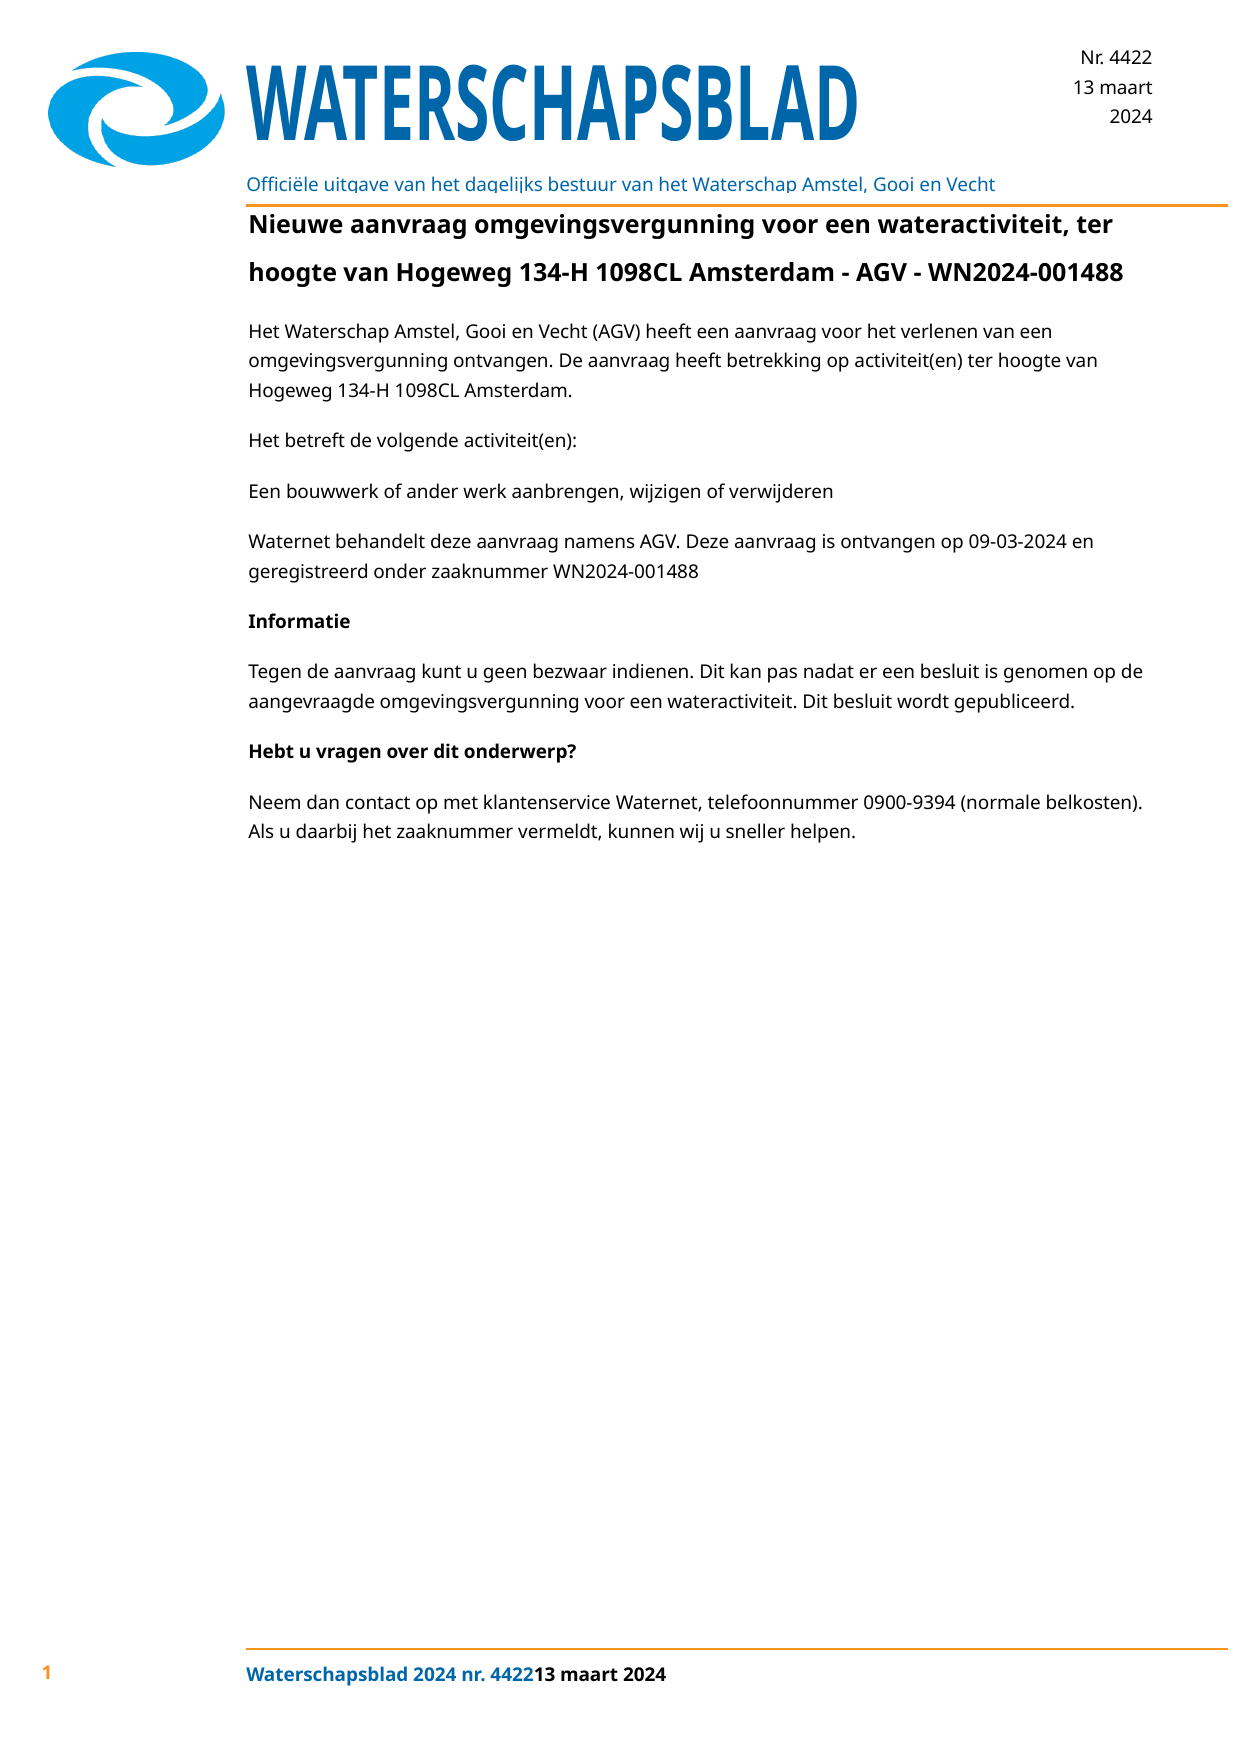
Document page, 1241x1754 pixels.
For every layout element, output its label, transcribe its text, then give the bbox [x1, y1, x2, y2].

text Neem dan contact op met klantenservice Waternet, telefoonnummer 0900-9394 (normale belkosten). Als u daarbij het zaaknummer vermeldt, kunnen wij u sneller helpen. [248, 789, 1152, 844]
text Een bouwwerk of ander werk aanbrengen, wijzigen of verwijderen [248, 478, 1152, 504]
text Het Waterschap Amstel, Gooi en Vecht (AGV) heeft een aanvraag voor het verlenen van een omgevingsvergunning ontvangen. De aanvraag heeft betrekking op activiteit(en) ter hoogte van Hogeweg 134-H 1098CL Amsterdam. [248, 318, 1152, 403]
picture [41, 47, 231, 172]
text Waternet behandelt deze aanvraag namens AGV. Deze aanvraag is ontvangen op 09-03-2024 en geregistreerd onder zaaknummer WN2024-001488 [248, 528, 1152, 584]
text Hebt u vragen over dit onderwerp? [248, 739, 1152, 764]
text Nieuwe aanvraag omgevingsvergunning voor een wateractiviteit, ter hoogte van Hogeweg 134-H 1098CL Amsterdam - AGV - WN2024-001488 [248, 207, 1152, 288]
text Tegen de aanvraag kunt u geen bezwaar indienen. Dit kan pas nadat er een besluit is genomen op de aangevraagde omgevingsvergunning voor een wateractiviteit. Dit besluit wordt gepubliceerd. [248, 659, 1152, 714]
text Het betreft de volgende activiteit(en): [248, 427, 1152, 453]
text Informatie [248, 608, 1152, 634]
